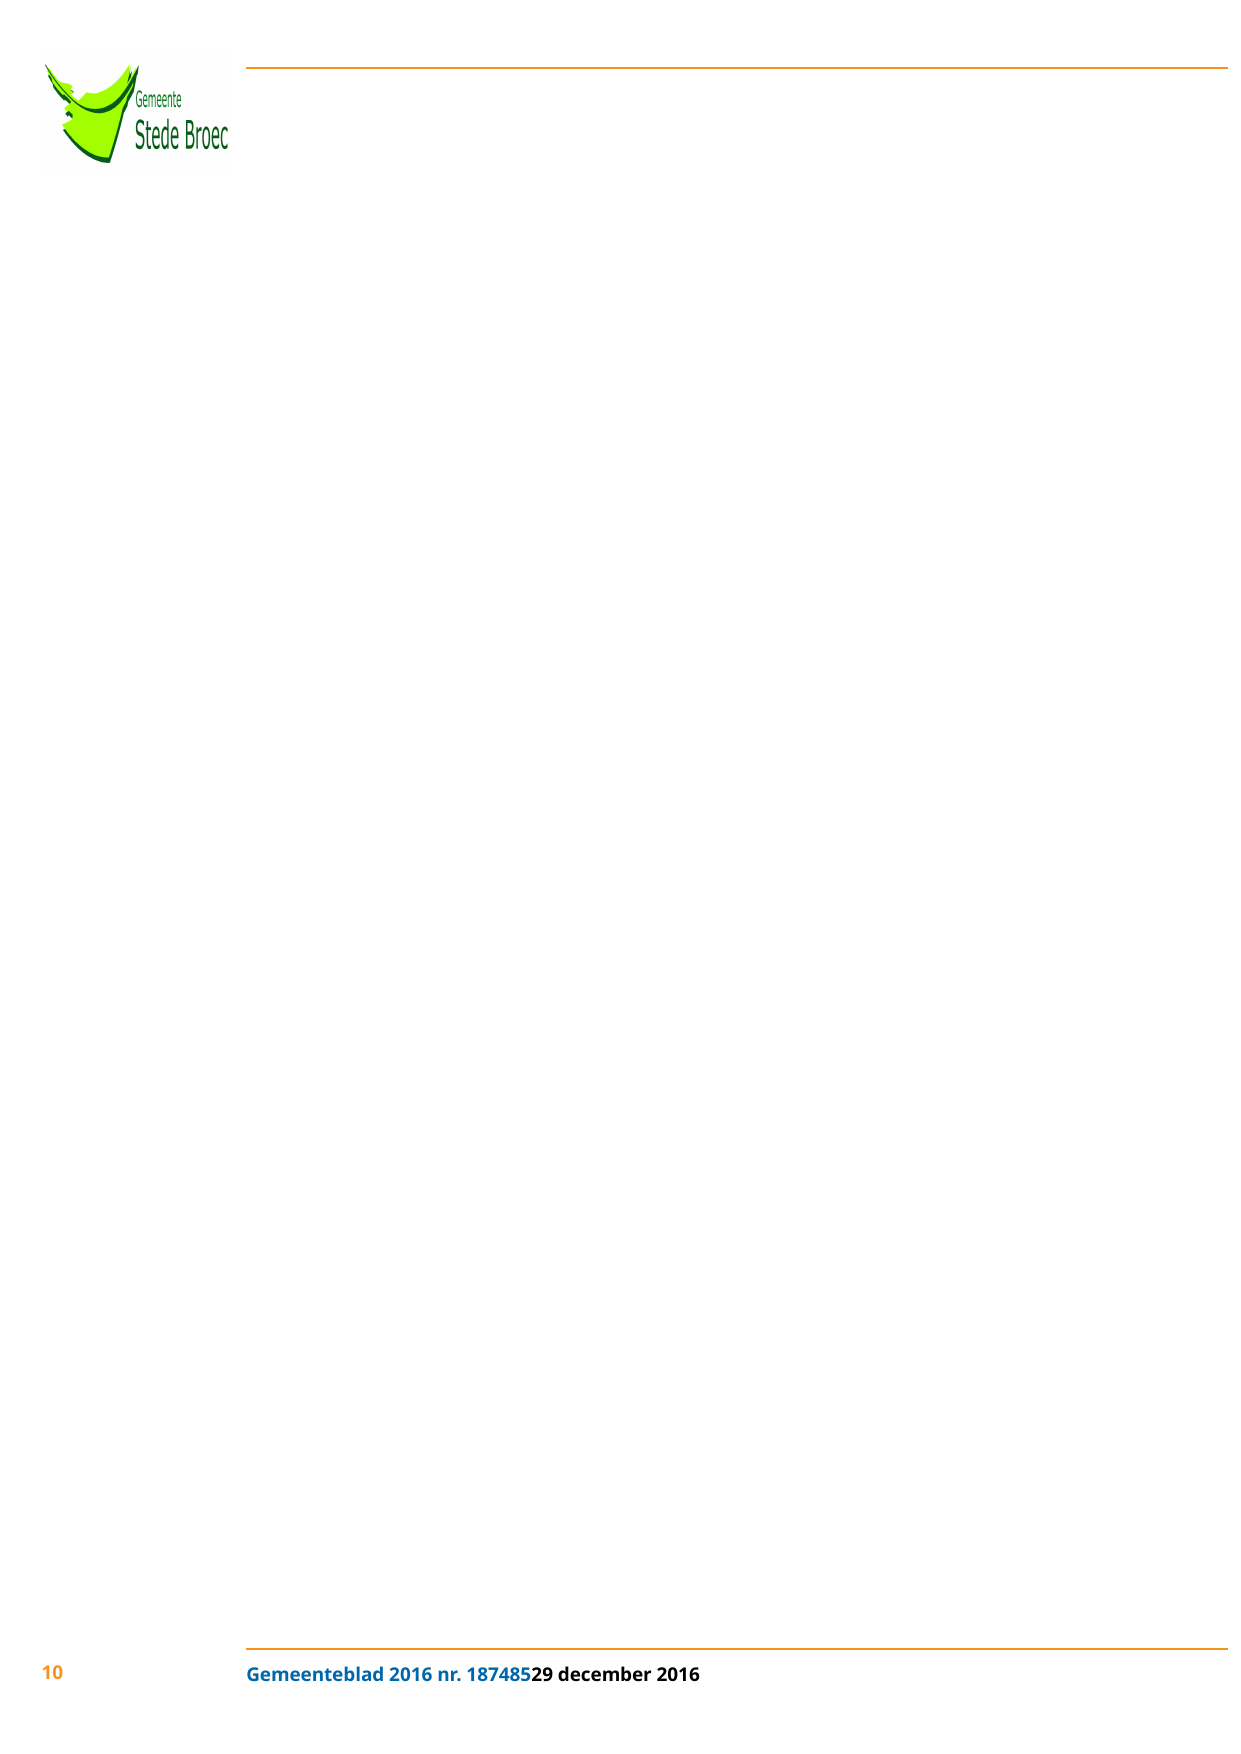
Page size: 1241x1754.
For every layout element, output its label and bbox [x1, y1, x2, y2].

picture [41, 47, 231, 172]
